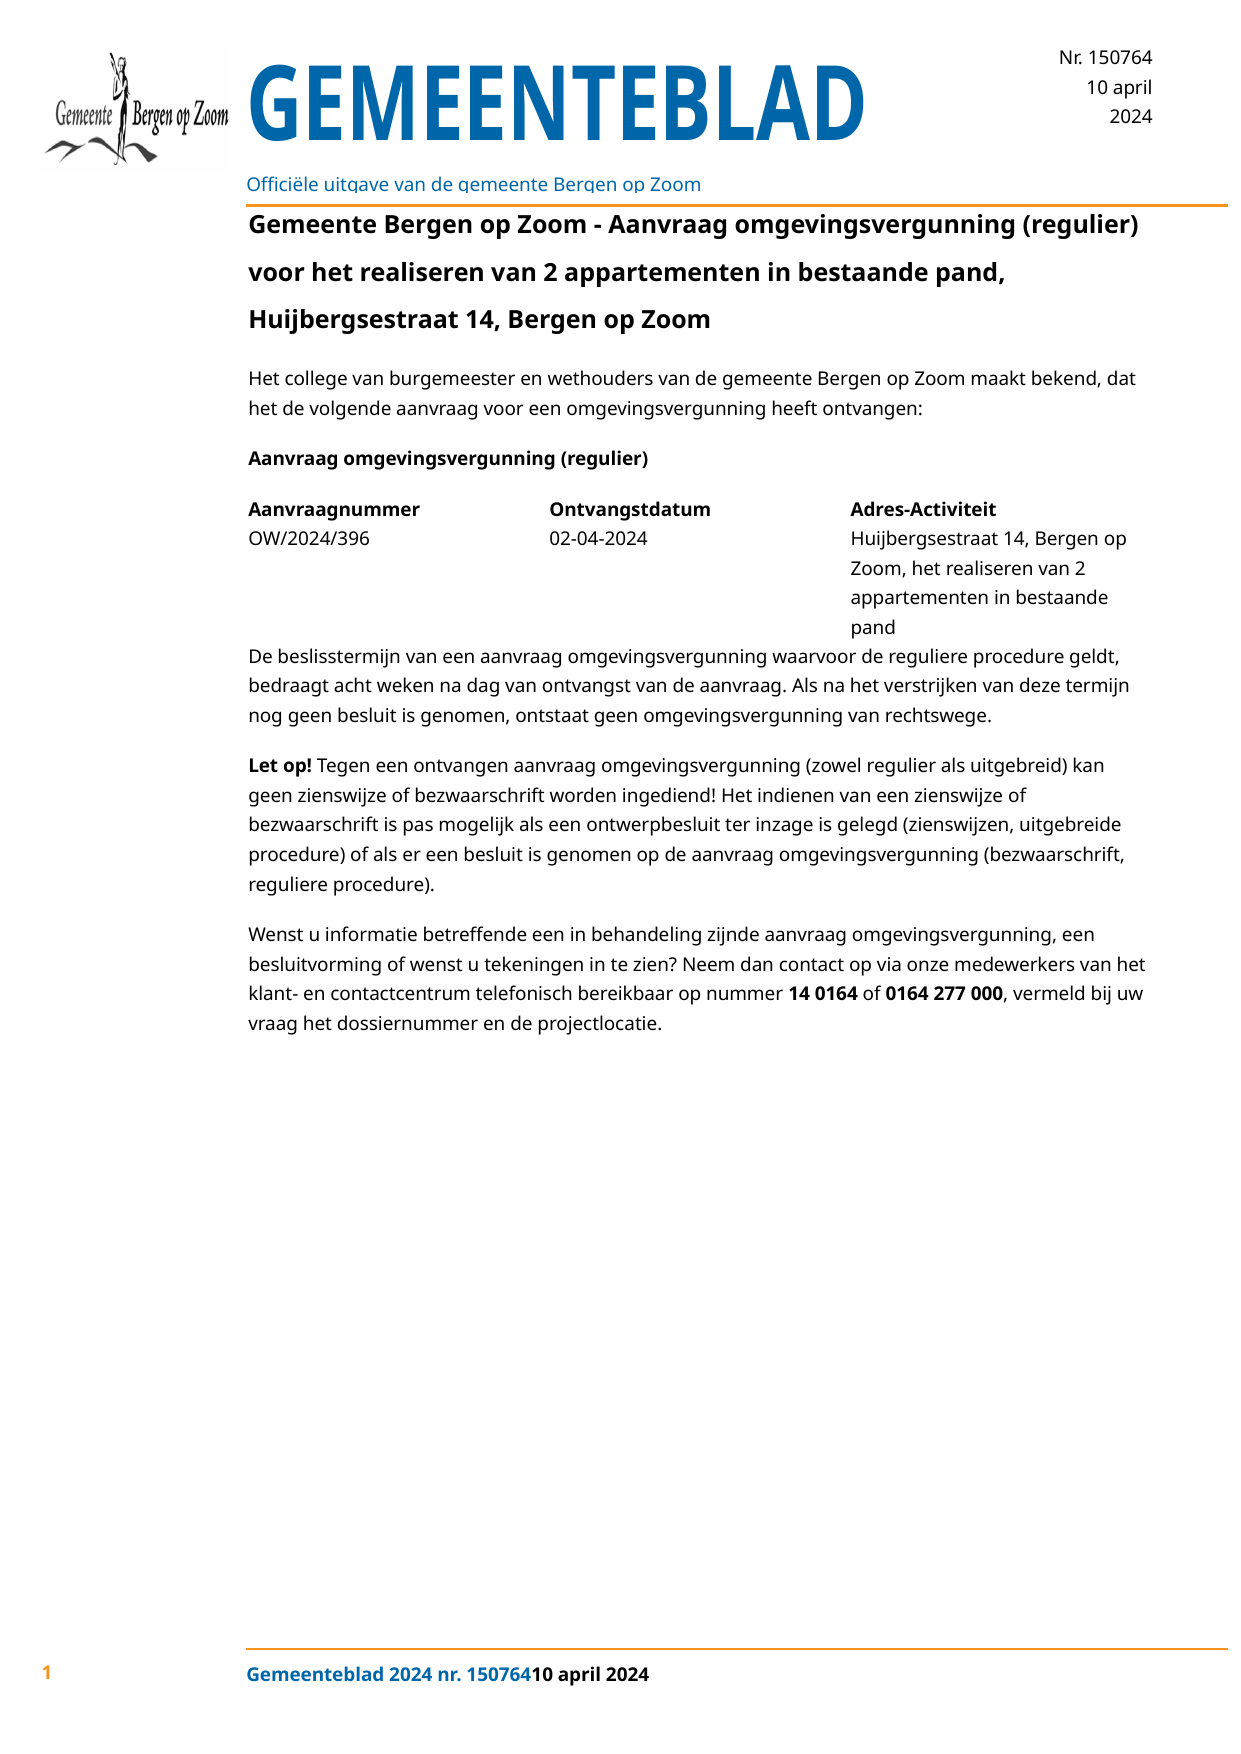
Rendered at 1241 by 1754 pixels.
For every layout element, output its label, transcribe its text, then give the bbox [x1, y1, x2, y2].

text Aanvraag omgevingsvergunning (regulier) [248, 446, 1152, 471]
table_header Adres-Activiteit [850, 496, 1152, 522]
table_header Ontvangstdatum [549, 496, 850, 522]
table_header Aanvraagnummer [248, 496, 549, 522]
picture [41, 47, 231, 172]
text De beslisstermijn van een aanvraag omgevingsvergunning waarvoor de reguliere procedure geldt, bedraagt acht weken na dag van ontvangst van de aanvraag. Als na het verstrijken van deze termijn nog geen besluit is genomen, ontstaat geen omgevingsvergunning van rechtswege. [248, 643, 1152, 728]
table_header Huijbergsestraat 14, Bergen op Zoom, het realiseren van 2 appartementen in bestaande pand [850, 525, 1152, 639]
table_header 02-04-2024 [549, 525, 850, 639]
text Let op! Tegen een ontvangen aanvraag omgevingsvergunning (zowel regulier als uitgebreid) kan geen zienswijze of bezwaarschrift worden ingediend! Het indienen van een zienswijze of bezwaarschrift is pas mogelijk als een ontwerpbesluit ter inzage is gelegd (zienswijzen, uitgebreide procedure) of als er een besluit is genomen op de aanvraag omgevingsvergunning (bezwaarschrift, reguliere procedure). [248, 752, 1152, 896]
text Wenst u informatie betreffende een in behandeling zijnde aanvraag omgevingsvergunning, een besluitvorming of wenst u tekeningen in te zien? Neem dan contact op via onze medewerkers van het klant- en contactcentrum telefonisch bereikbaar op nummer 14 0164 of 0164 277 000, vermeld bij uw vraag het dossiernummer en de projectlocatie. [248, 921, 1152, 1036]
text Gemeente Bergen op Zoom - Aanvraag omgevingsvergunning (regulier) voor het realiseren van 2 appartementen in bestaande pand, Huijbergsestraat 14, Bergen op Zoom [248, 207, 1152, 336]
table_header OW/2024/396 [248, 525, 549, 639]
text Het college van burgemeester en wethouders van de gemeente Bergen op Zoom maakt bekend, dat het de volgende aanvraag voor een omgevingsvergunning heeft ontvangen: [248, 366, 1152, 421]
